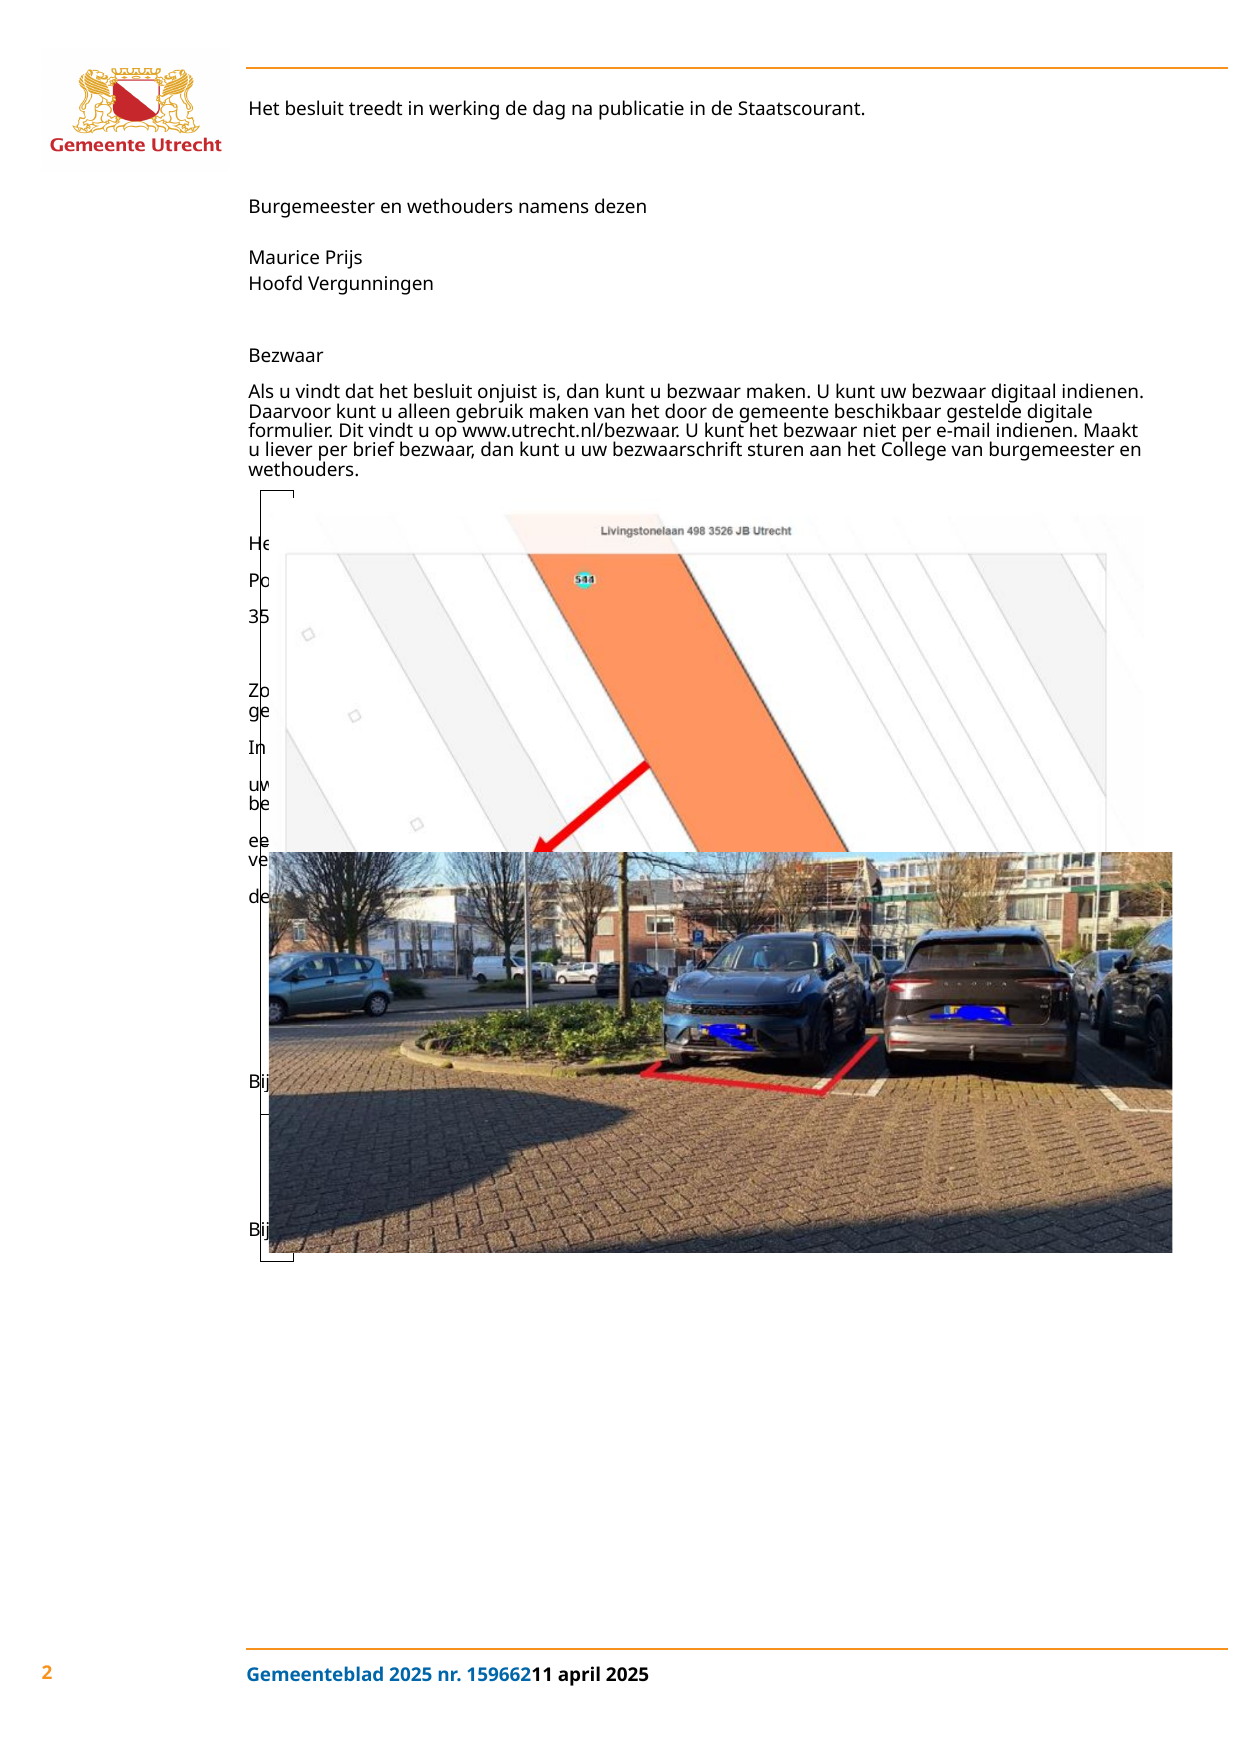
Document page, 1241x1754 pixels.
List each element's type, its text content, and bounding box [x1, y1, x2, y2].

picture [268, 498, 1173, 1253]
text Als u vindt dat het besluit onjuist is, dan kunt u bezwaar maken. U kunt uw bezwaar digitaal indienen. Daarvoor kunt u alleen gebruik maken van het door de gemeente beschikbaar gestelde digitale formulier. Dit vindt u op www.utrecht.nl/bezwaar. U kunt het bezwaar niet per e-mail indienen. Maakt u liever per brief bezwaar, dan kunt u uw bezwaarschrift sturen aan het College van burgemeester en wethouders. [248, 383, 1152, 480]
text Het besluit treedt in werking de dag na publicatie in de Staatscourant. [248, 95, 1152, 121]
text Bezwaar [248, 347, 1152, 366]
picture [41, 47, 231, 172]
text Burgemeester en wethouders namens dezen [248, 193, 1152, 219]
text Maurice Prijs [248, 244, 1152, 270]
text Hoofd Vergunningen [248, 270, 1152, 296]
